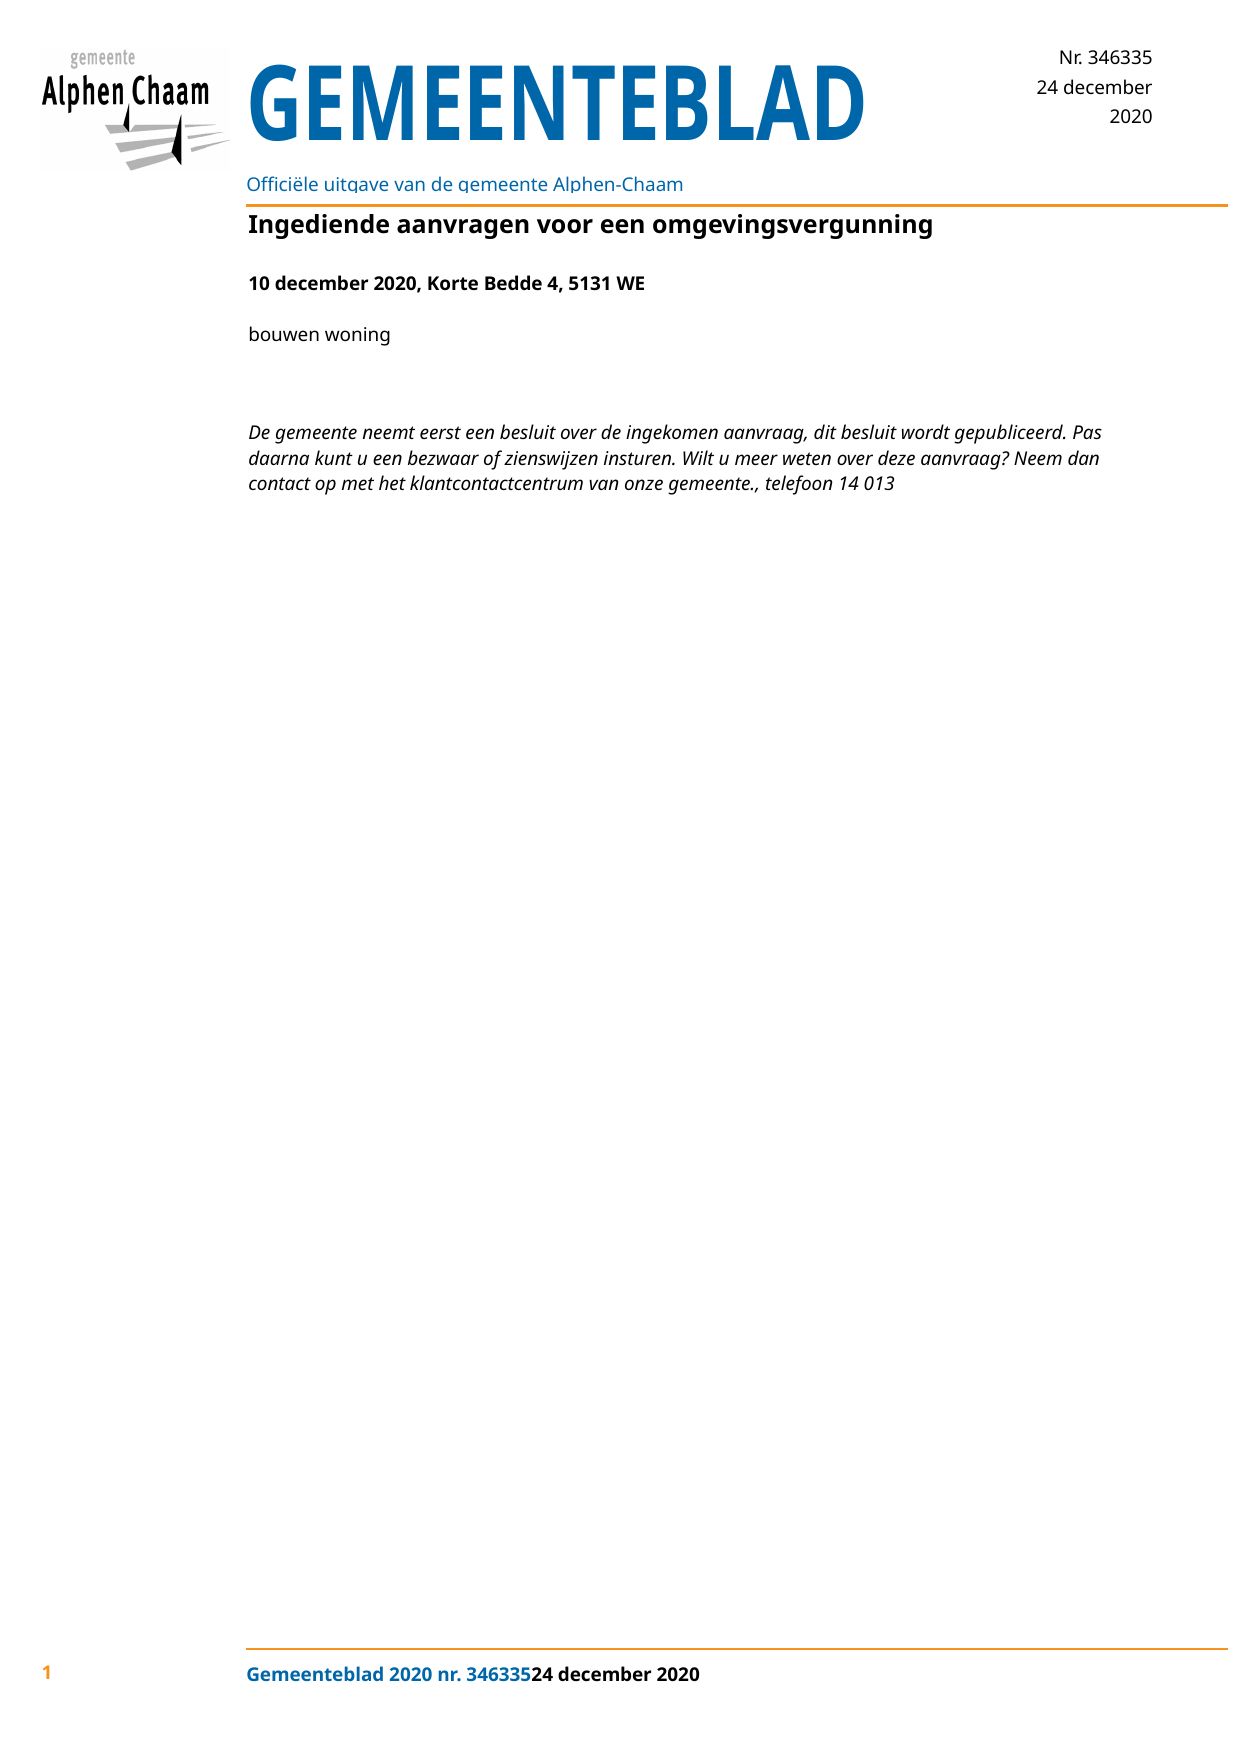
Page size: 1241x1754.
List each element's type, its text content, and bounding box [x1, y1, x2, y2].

picture [41, 47, 231, 172]
text bouwen woning [248, 321, 1152, 346]
text Ingediende aanvragen voor een omgevingsvergunning [248, 207, 1152, 241]
text 10 december 2020, Korte Bedde 4, 5131 WE [248, 270, 1152, 296]
text De gemeente neemt eerst een besluit over de ingekomen aanvraag, dit besluit wordt gepubliceerd. Pas daarna kunt u een bezwaar of zienswijzen insturen. Wilt u meer weten over deze aanvraag? Neem dan contact op met het klantcontactcentrum van onze gemeente., telefoon 14 013 [248, 419, 1152, 496]
